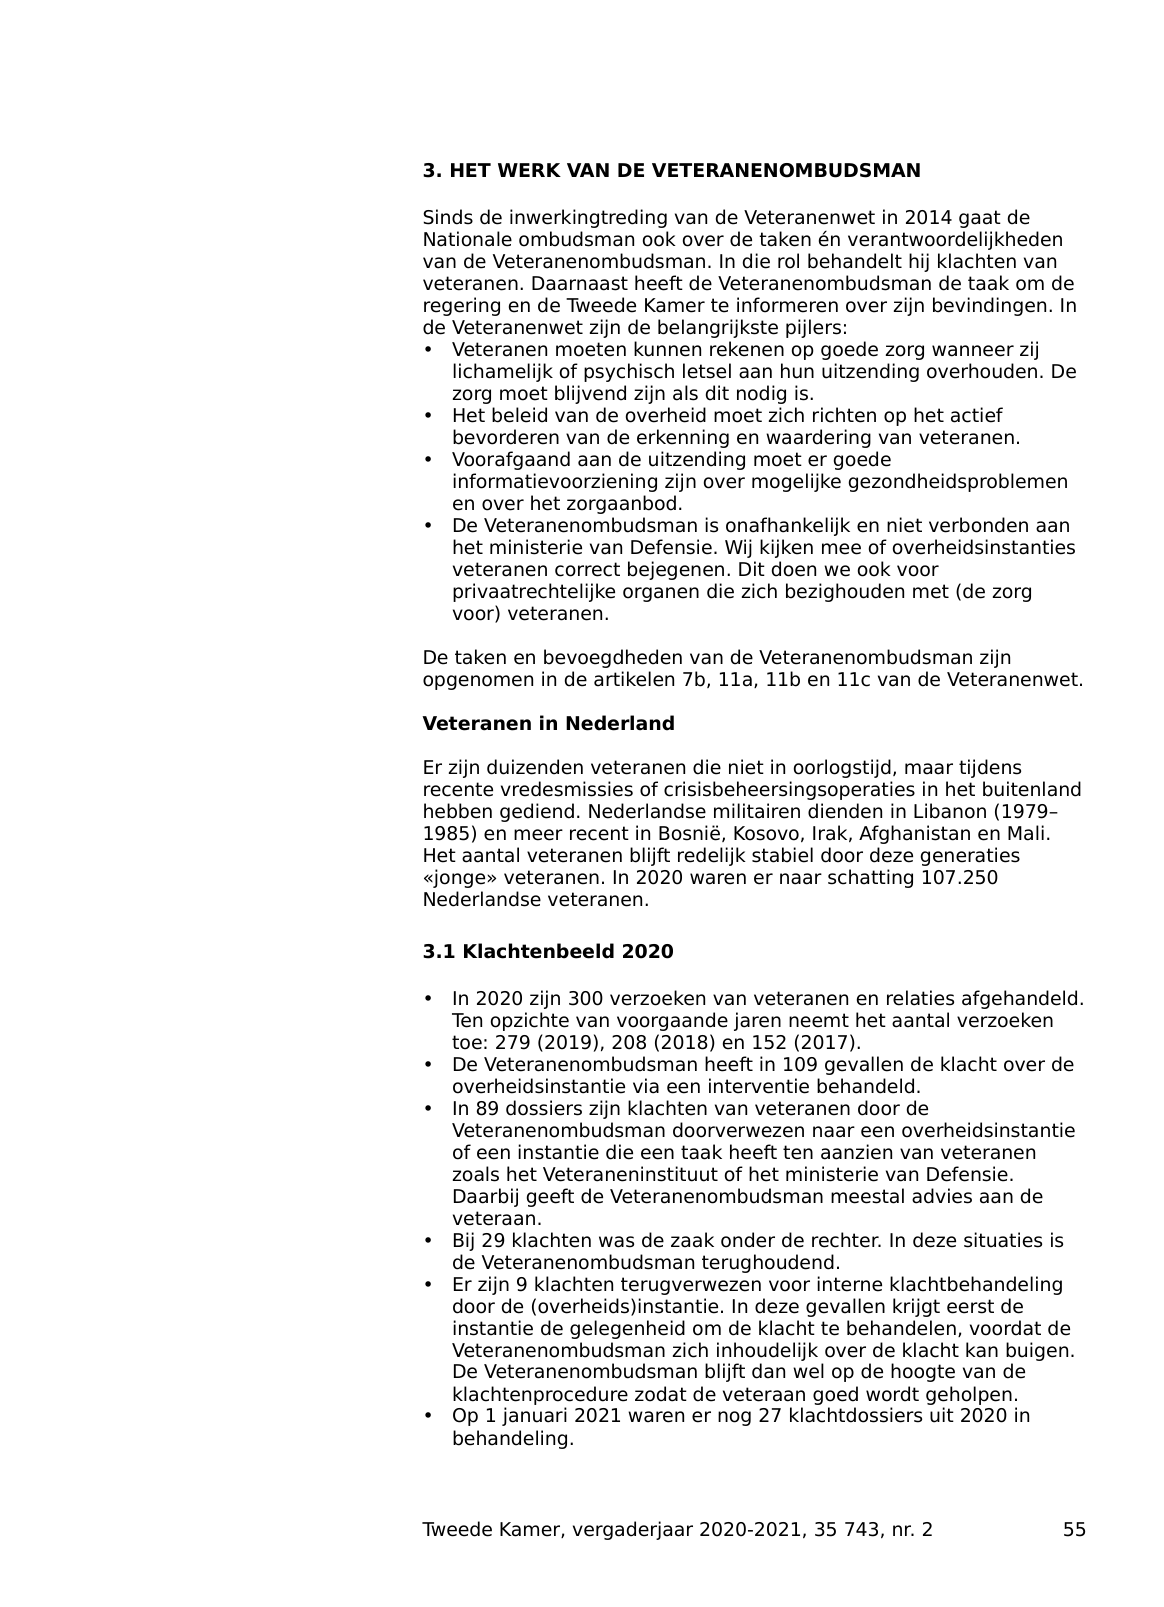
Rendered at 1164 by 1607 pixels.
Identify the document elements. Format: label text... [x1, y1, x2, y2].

text • Veteranen moeten kunnen rekenen op goede zorg wanneer zij lichamelijk of psychisch letsel aan hun uitzending overhouden. De zorg moet blijvend zijn als dit nodig is. [422, 339, 1087, 405]
text Er zijn duizenden veteranen die niet in oorlogstijd, maar tijdens recente vredesmissies of crisisbeheersingsoperaties in het buitenland hebben gediend. Nederlandse militairen dienden in Libanon (1979–1985) en meer recent in Bosnië, Kosovo, Irak, Afghanistan en Mali. Het aantal veteranen blijft redelijk stabiel door deze generaties «jonge» veteranen. In 2020 waren er naar schatting 107.250 Nederlandse veteranen. [422, 757, 1087, 911]
text • De Veteranenombudsman heeft in 109 gevallen de klacht over de overheidsinstantie via een interventie behandeld. [422, 1054, 1087, 1098]
subtitle 3. HET WERK VAN DE VETERANENOMBUDSMAN [422, 160, 1087, 182]
text • In 2020 zijn 300 verzoeken van veteranen en relaties afgehandeld. Ten opzichte van voorgaande jaren neemt het aantal verzoeken toe: 279 (2019), 208 (2018) en 152 (2017). [422, 988, 1087, 1054]
text • Er zijn 9 klachten terugverwezen voor interne klachtbehandeling door de (overheids)instantie. In deze gevallen krijgt eerst de instantie de gelegenheid om de klacht te behandelen, voordat de Veteranenombudsman zich inhoudelijk over de klacht kan buigen. De Veteranenombudsman blijft dan wel op de hoogte van de klachtenprocedure zodat de veteraan goed wordt geholpen. [422, 1273, 1087, 1405]
subtitle 3.1 Klachtenbeeld 2020 [422, 941, 1087, 963]
text • In 89 dossiers zijn klachten van veteranen door de Veteranenombudsman doorverwezen naar een overheidsinstantie of een instantie die een taak heeft ten aanzien van veteranen zoals het Veteraneninstituut of het ministerie van Defensie. Daarbij geeft de Veteranenombudsman meestal advies aan de veteraan. [422, 1098, 1087, 1229]
text • De Veteranenombudsman is onafhankelijk en niet verbonden aan het ministerie van Defensie. Wij kijken mee of overheidsinstanties veteranen correct bejegenen. Dit doen we ook voor privaatrechtelijke organen die zich bezighouden met (de zorg voor) veteranen. [422, 514, 1087, 624]
text • Voorafgaand aan de uitzending moet er goede informatievoorziening zijn over mogelijke gezondheidsproblemen en over het zorgaanbod. [422, 449, 1087, 514]
text De taken en bevoegdheden van de Veteranenombudsman zijn opgenomen in de artikelen 7b, 11a, 11b en 11c van de Veteranenwet. [422, 647, 1087, 691]
text Sinds de inwerkingtreding van de Veteranenwet in 2014 gaat de Nationale ombudsman ook over de taken én verantwoordelijkheden van de Veteranenombudsman. In die rol behandelt hij klachten van veteranen. Daarnaast heeft de Veteranenombudsman de taak om de regering en de Tweede Kamer te informeren over zijn bevindingen. In de Veteranenwet zijn de belangrijkste pijlers: [422, 207, 1087, 339]
text • Bij 29 klachten was de zaak onder de rechter. In deze situaties is de Veteranenombudsman terughoudend. [422, 1229, 1087, 1273]
text • Op 1 januari 2021 waren er nog 27 klachtdossiers uit 2020 in behandeling. [422, 1405, 1087, 1449]
subtitle Veteranen in Nederland [422, 713, 1087, 735]
text • Het beleid van de overheid moet zich richten op het actief bevorderen van de erkenning en waardering van veteranen. [422, 405, 1087, 449]
